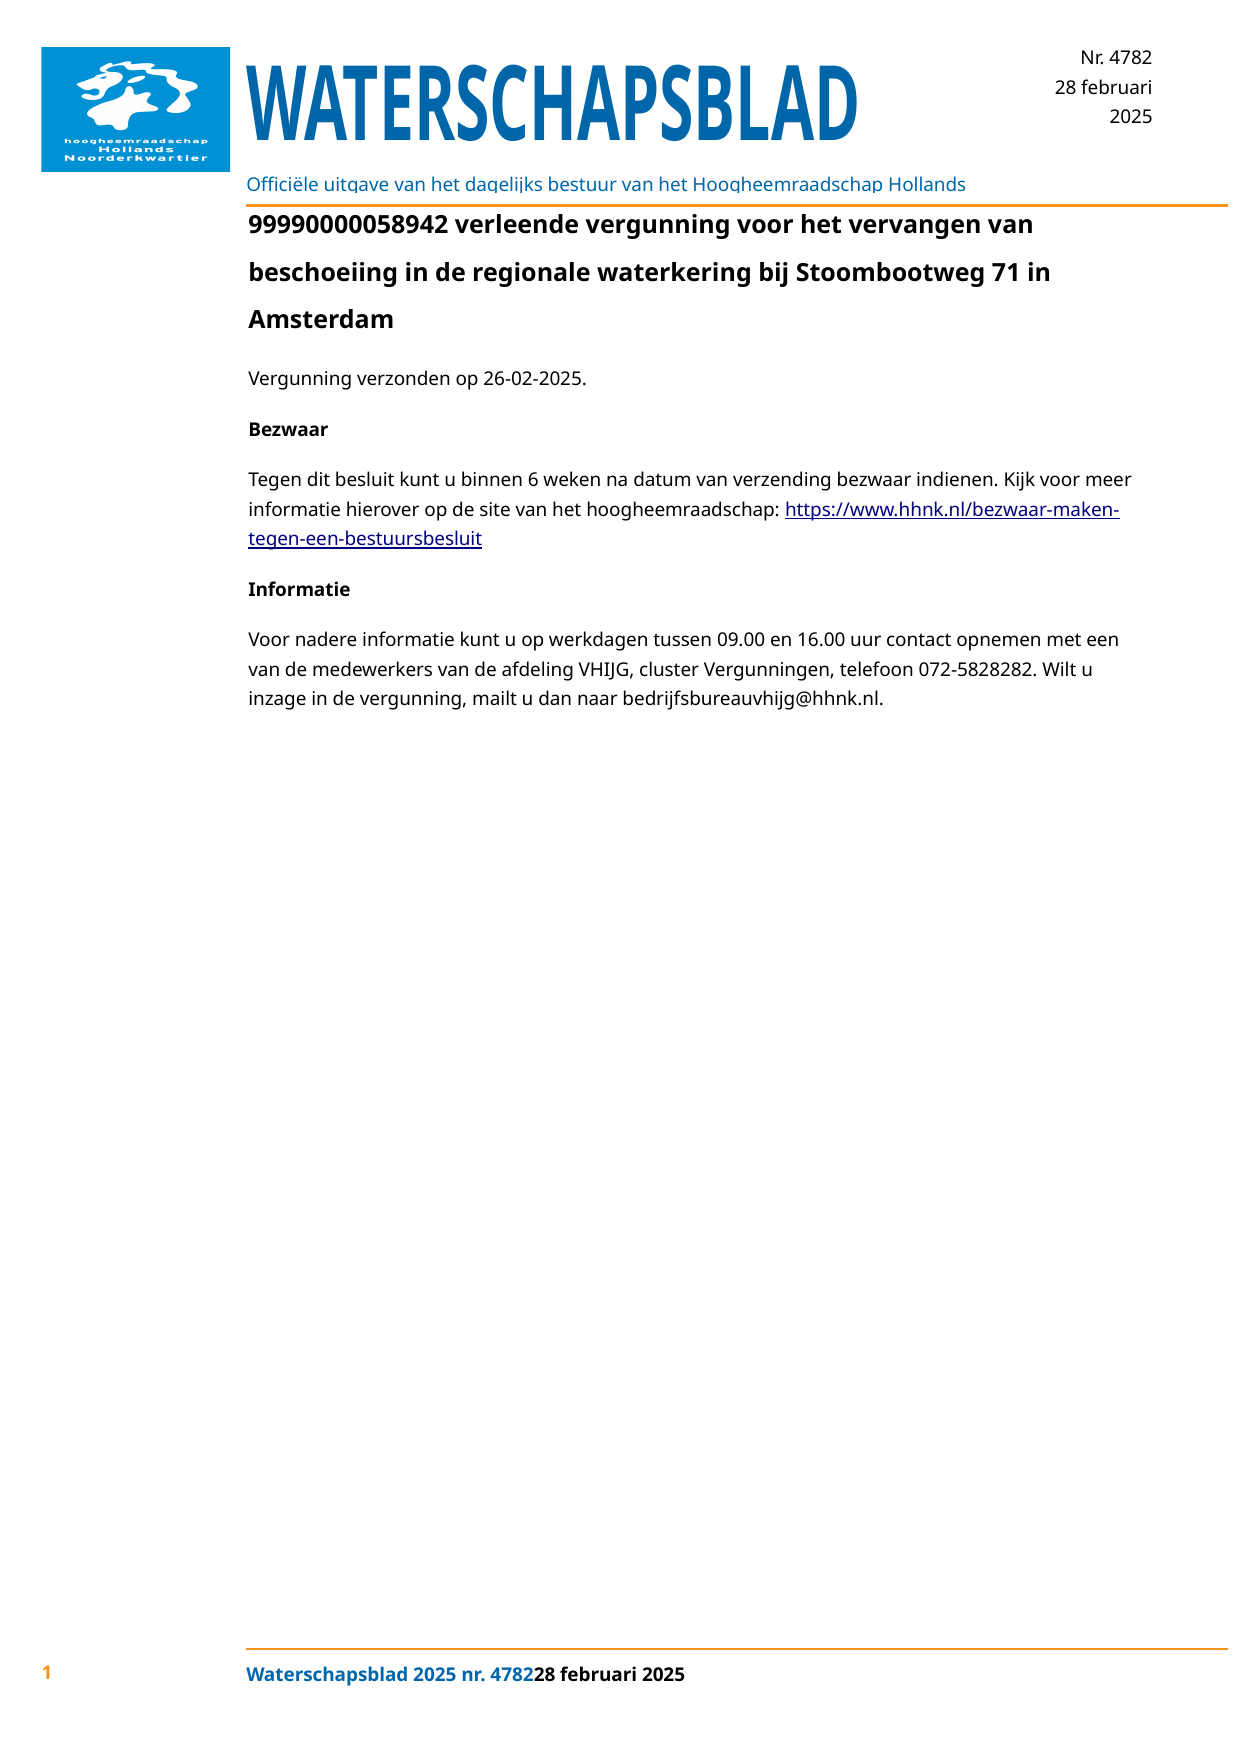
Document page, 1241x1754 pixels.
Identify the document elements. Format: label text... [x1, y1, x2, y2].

picture [88, 87, 157, 130]
text Voor nadere informatie kunt u op werkdagen tussen 09.00 en 16.00 uur contact opnemen met een van de medewerkers van de afdeling VHIJG, cluster Vergunningen, telefoon 072-5828282. Wilt u inzage in de vergunning, mailt u dan naar bedrijfsbureauvhijg@hhnk.nl. [248, 626, 1152, 711]
text Bezwaar [248, 416, 1152, 442]
picture [129, 76, 144, 82]
text Tegen dit besluit kunt u binnen 6 weken na datum van verzending bezwaar indienen. Kijk voor meer informatie hierover op de site van het hoogheemraadschap: https://www.hhnk.nl/bezwaar-maken-tegen-een-bestuursbesluit [248, 466, 1152, 551]
text 99990000058942 verleende vergunning voor het vervangen van beschoeiing in de regionale waterkering bij Stoombootweg 71 in Amsterdam [248, 207, 1152, 336]
text Informatie [248, 576, 1152, 602]
picture [78, 64, 122, 99]
picture [118, 62, 197, 112]
text Vergunning verzonden op 26-02-2025. [248, 366, 1152, 391]
